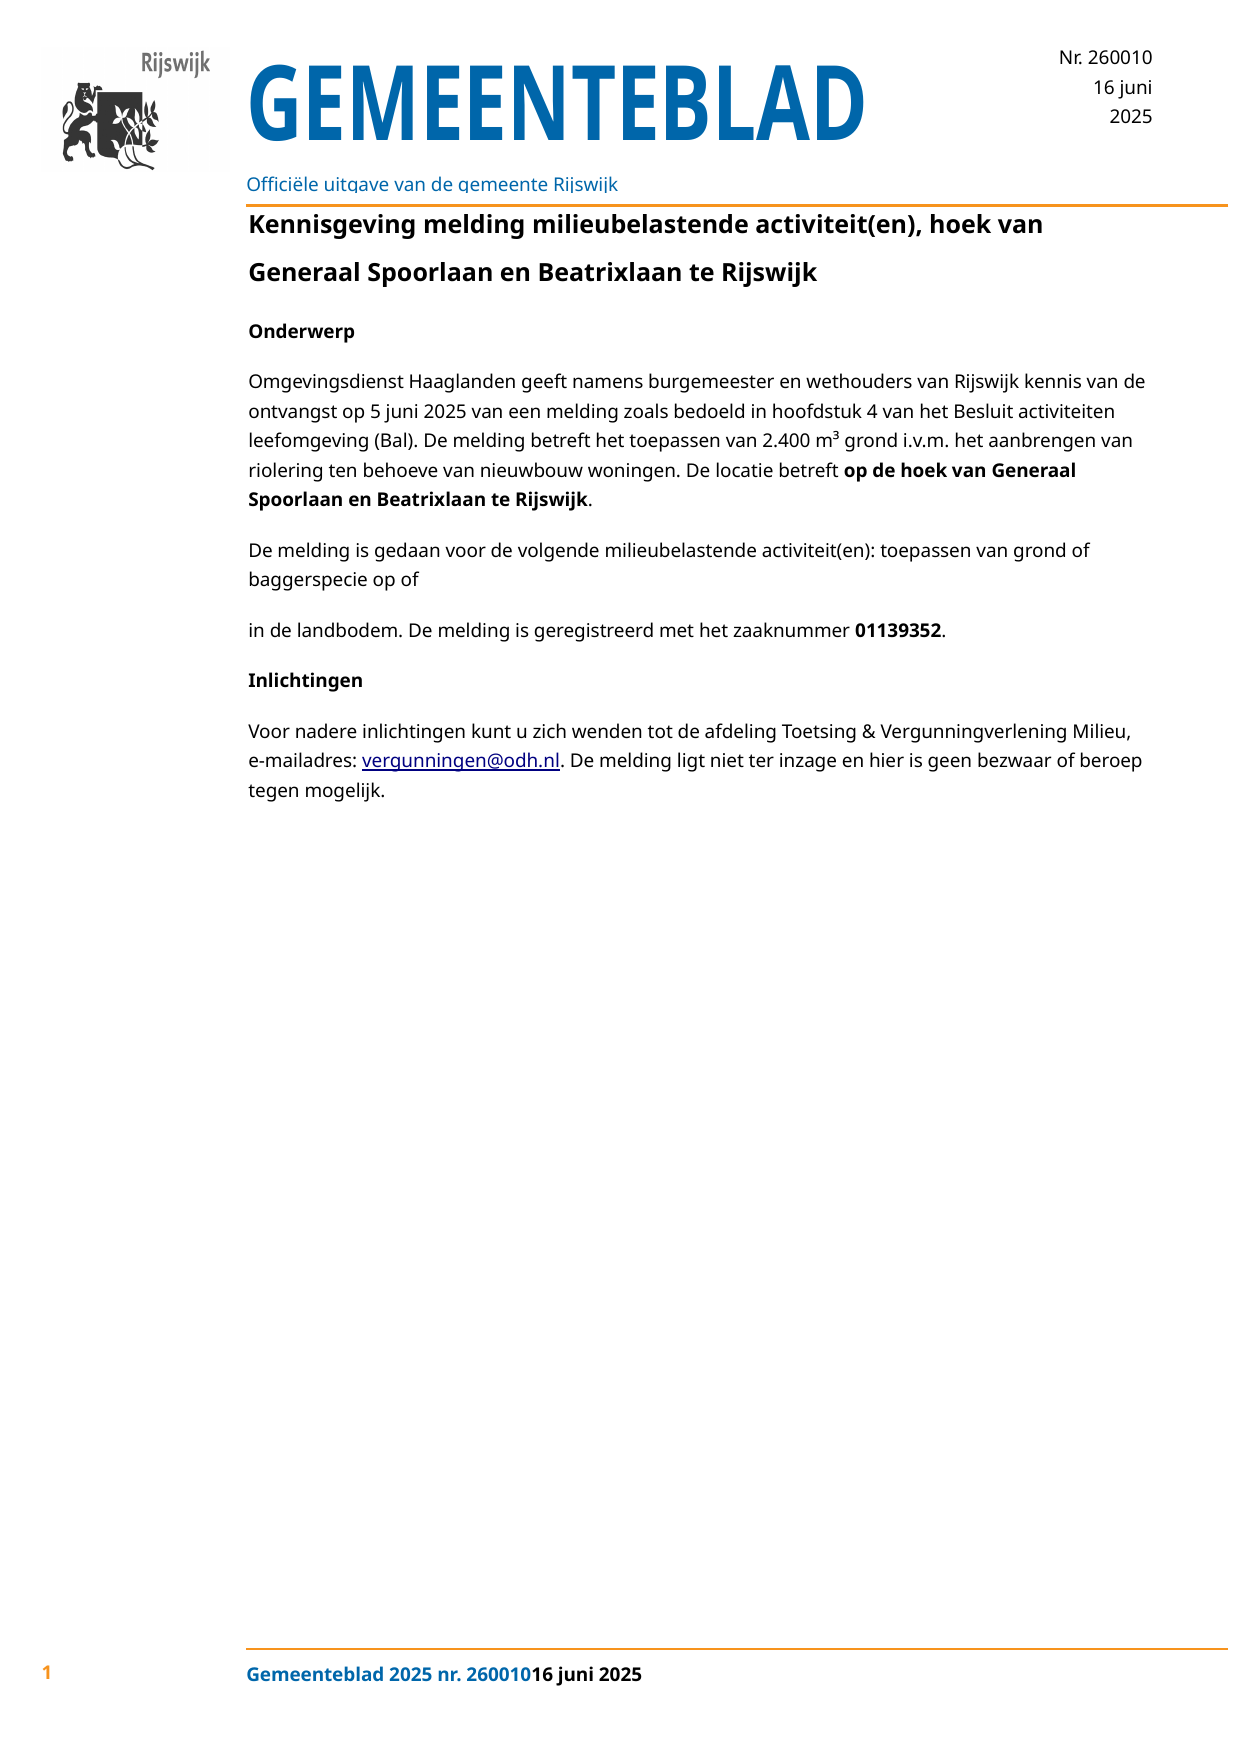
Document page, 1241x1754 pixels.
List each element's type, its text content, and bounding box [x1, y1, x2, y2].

text in de landbodem. De melding is geregistreerd met het zaaknummer 01139352. [248, 617, 1152, 643]
text Voor nadere inlichtingen kunt u zich wenden tot de afdeling Toetsing & Vergunningverlening Milieu, e-mailadres: vergunningen@odh.nl. De melding ligt niet ter inzage en hier is geen bezwaar of beroep tegen mogelijk. [248, 718, 1152, 803]
text Onderwerp [248, 318, 1152, 344]
text Kennisgeving melding milieubelastende activiteit(en), hoek van Generaal Spoorlaan en Beatrixlaan te Rijswijk [248, 207, 1152, 288]
picture [41, 47, 231, 172]
text Inlichtingen [248, 667, 1152, 693]
text Omgevingsdienst Haaglanden geeft namens burgemeester en wethouders van Rijswijk kennis van de ontvangst op 5 juni 2025 van een melding zoals bedoeld in hoofdstuk 4 van het Besluit activiteiten leefomgeving (Bal). De melding betreft het toepassen van 2.400 m³ grond i.v.m. het aanbrengen van riolering ten behoeve van nieuwbouw woningen. De locatie betreft op de hoek van Generaal Spoorlaan en Beatrixlaan te Rijswijk. [248, 368, 1152, 512]
text De melding is gedaan voor de volgende milieubelastende activiteit(en): toepassen van grond of baggerspecie op of [248, 537, 1152, 592]
